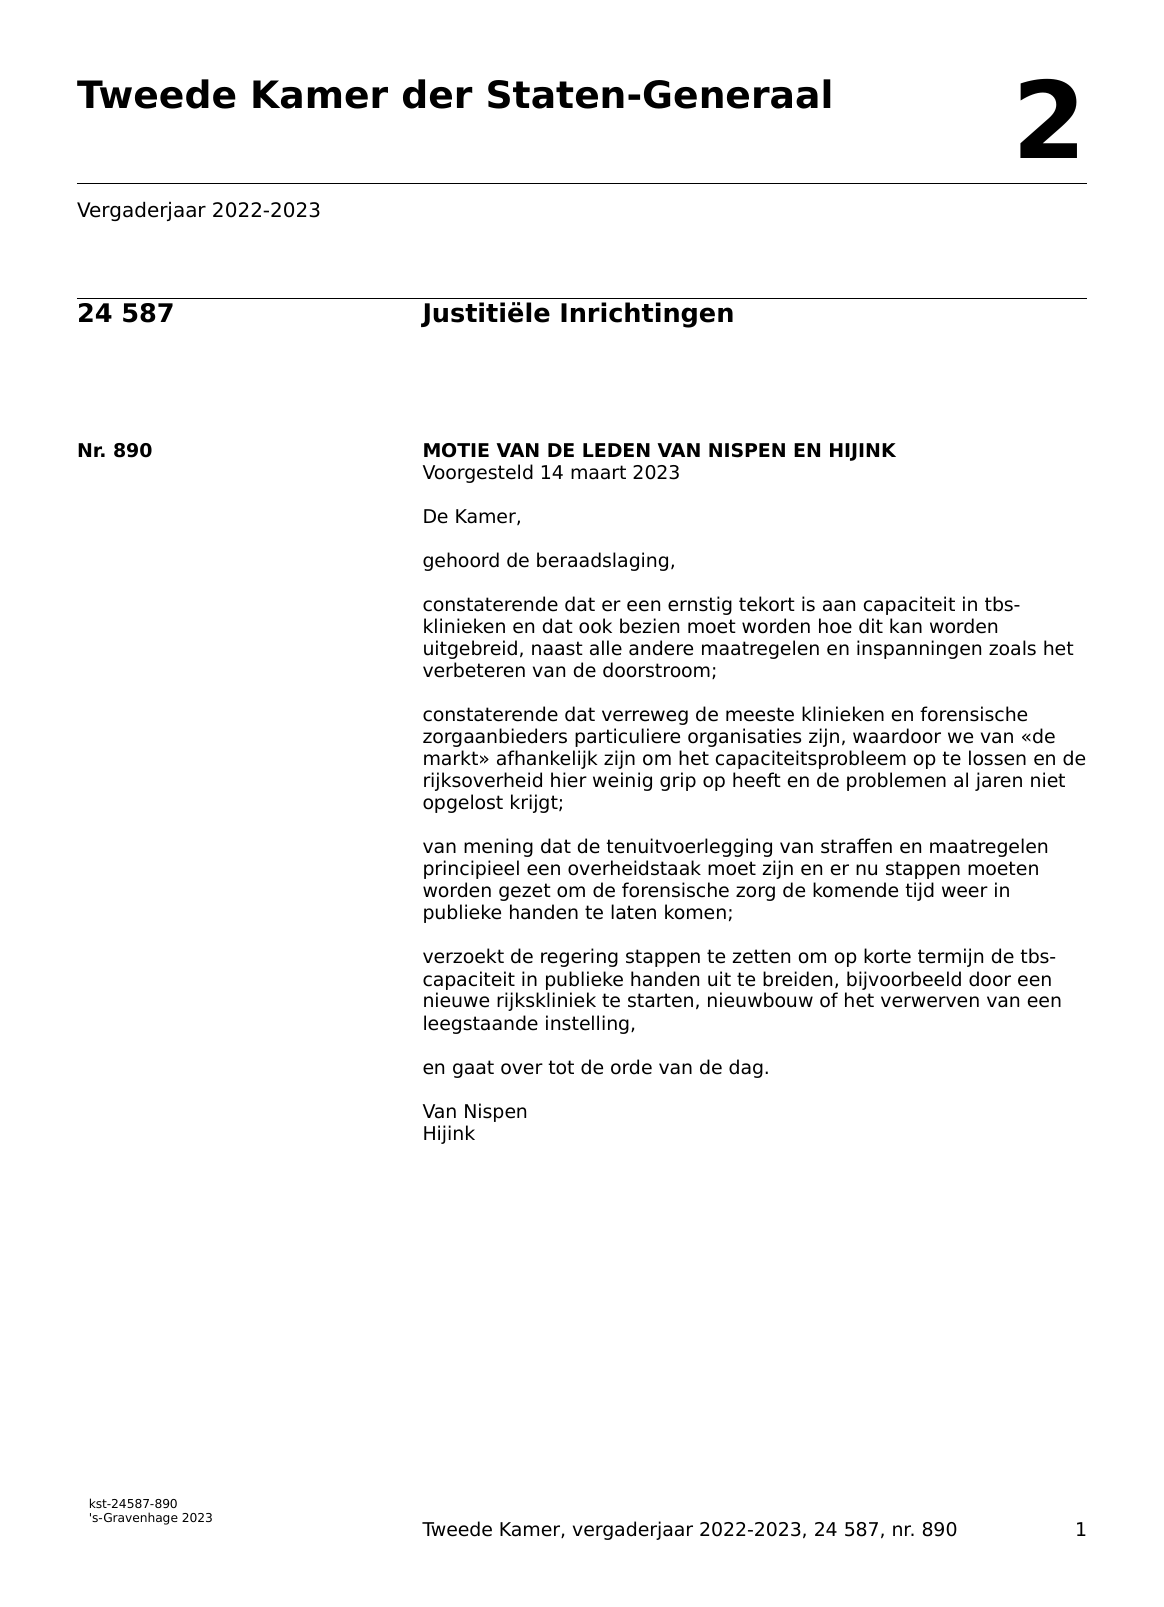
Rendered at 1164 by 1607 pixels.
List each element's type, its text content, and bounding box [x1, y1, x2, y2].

text 's-Gravenhage 2023 [88, 1511, 323, 1525]
text Van Nispen [422, 1101, 1087, 1123]
subtitle 24 587 Justitiële Inrichtingen [77, 299, 1087, 329]
text van mening dat de tenuitvoerlegging van straffen en maatregelen principieel een overheidstaak moet zijn en er nu stappen moeten worden gezet om de forensische zorg de komende tijd weer in publieke handen te laten komen; [422, 836, 1087, 924]
text kst-24587-890 [88, 1497, 323, 1511]
table_cell Vergaderjaar 2022-2023 [77, 184, 1087, 298]
text Voorgesteld 14 maart 2023 [422, 462, 1087, 484]
text De Kamer, [422, 506, 1087, 528]
text en gaat over tot de orde van de dag. [422, 1057, 1087, 1078]
text Hijink [422, 1123, 1087, 1145]
table_header Tweede Kamer der Staten-Generaal [77, 59, 886, 183]
subtitle Nr. 890 MOTIE VAN DE LEDEN VAN NISPEN EN HIJINK [77, 440, 1087, 462]
text constaterende dat verreweg de meeste klinieken en forensische zorgaanbieders particuliere organisaties zijn, waardoor we van «de markt» afhankelijk zijn om het capaciteitsprobleem op te lossen en de rijksoverheid hier weinig grip op heeft en de problemen al jaren niet opgelost krijgt; [422, 704, 1087, 814]
text verzoekt de regering stappen te zetten om op korte termijn de tbs-capaciteit in publieke handen uit te breiden, bijvoorbeeld door een nieuwe rijkskliniek te starten, nieuwbouw of het verwerven van een leegstaande instelling, [422, 946, 1087, 1034]
table_header 2 [886, 59, 1087, 183]
text gehoord de beraadslaging, [422, 550, 1087, 572]
text constaterende dat er een ernstig tekort is aan capaciteit in tbs-klinieken en dat ook bezien moet worden hoe dit kan worden uitgebreid, naast alle andere maatregelen en inspanningen zoals het verbeteren van de doorstroom; [422, 594, 1087, 682]
